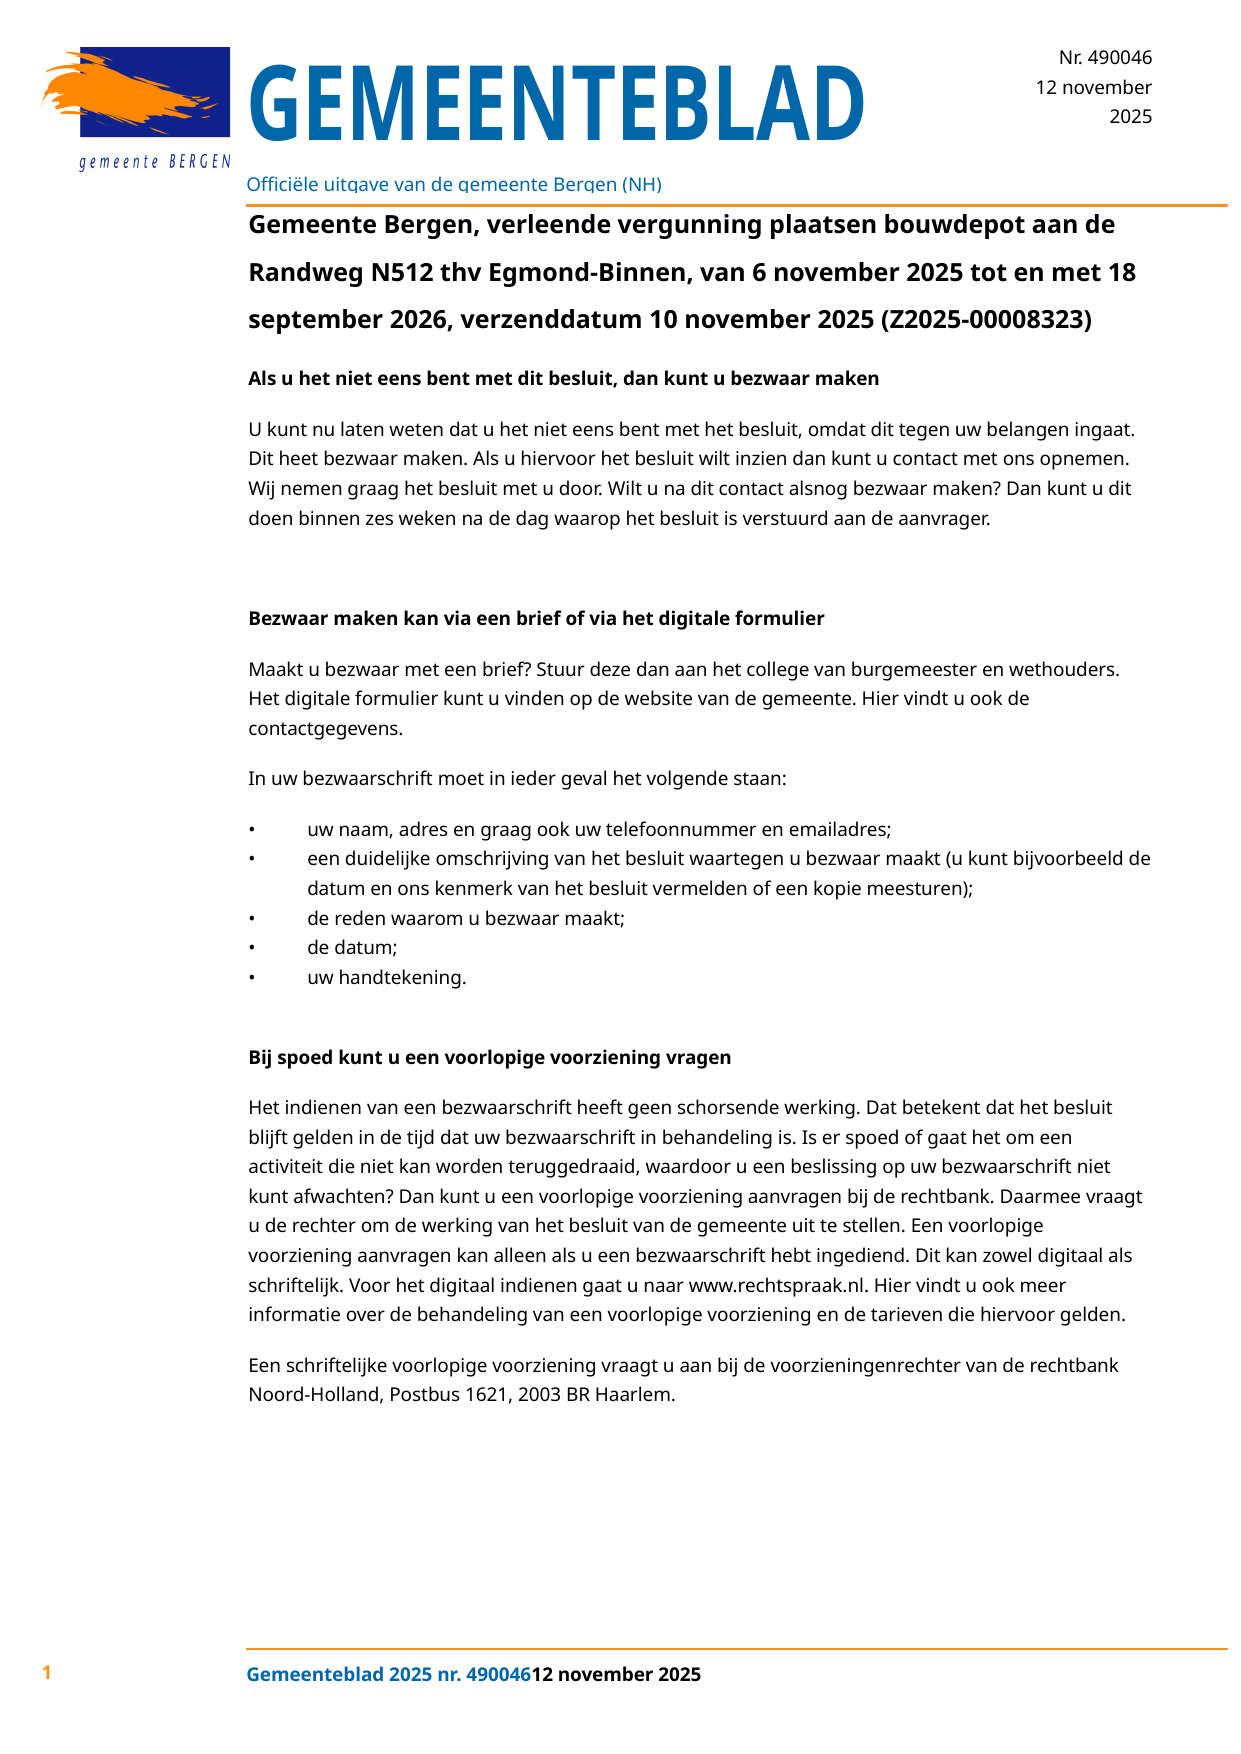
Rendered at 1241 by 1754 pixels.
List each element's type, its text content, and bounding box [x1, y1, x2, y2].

picture [41, 47, 231, 172]
list de datum; [248, 934, 1152, 960]
text Maakt u bezwaar met een brief? Stuur deze dan aan het college van burgemeester en wethouders. Het digitale formulier kunt u vinden op de website van de gemeente. Hier vindt u ook de contactgegevens. [248, 656, 1152, 741]
text Een schriftelijke voorlopige voorziening vraagt u aan bij de voorzieningenrechter van de rechtbank Noord-Holland, Postbus 1621, 2003 BR Haarlem. [248, 1352, 1152, 1407]
text Bij spoed kunt u een voorlopige voorziening vragen [248, 1044, 1152, 1069]
list een duidelijke omschrijving van het besluit waartegen u bezwaar maakt (u kunt bijvoorbeeld de datum en ons kenmerk van het besluit vermelden of een kopie meesturen); [248, 846, 1152, 901]
text Bezwaar maken kan via een brief of via het digitale formulier [248, 606, 1152, 631]
text Als u het niet eens bent met dit besluit, dan kunt u bezwaar maken [248, 366, 1152, 391]
text Gemeente Bergen, verleende vergunning plaatsen bouwdepot aan de Randweg N512 thv Egmond-Binnen, van 6 november 2025 tot en met 18 september 2026, verzenddatum 10 november 2025 (Z2025-00008323) [248, 207, 1152, 336]
list uw handtekening. [248, 964, 1152, 989]
text U kunt nu laten weten dat u het niet eens bent met het besluit, omdat dit tegen uw belangen ingaat. Dit heet bezwaar maken. Als u hiervoor het besluit wilt inzien dan kunt u contact met ons opnemen. Wij nemen graag het besluit met u door. Wilt u na dit contact alsnog bezwaar maken? Dan kunt u dit doen binnen zes weken na de dag waarop het besluit is verstuurd aan de aanvrager. [248, 416, 1152, 530]
text In uw bezwaarschrift moet in ieder geval het volgende staan: [248, 766, 1152, 791]
text Het indienen van een bezwaarschrift heeft geen schorsende werking. Dat betekent dat het besluit blijft gelden in de tijd dat uw bezwaarschrift in behandeling is. Is er spoed of gaat het om een activiteit die niet kan worden teruggedraaid, waardoor u een beslissing op uw bezwaarschrift niet kunt afwachten? Dan kunt u een voorlopige voorziening aanvragen bij de rechtbank. Daarmee vraagt u de rechter om de werking van het besluit van de gemeente uit te stellen. Een voorlopige voorziening aanvragen kan alleen als u een bezwaarschrift hebt ingediend. Dit kan zowel digitaal als schriftelijk. Voor het digitaal indienen gaat u naar www.rechtspraak.nl. Hier vindt u ook meer informatie over de behandeling van een voorlopige voorziening en de tarieven die hiervoor gelden. [248, 1094, 1152, 1327]
list uw naam, adres en graag ook uw telefoonnummer en emailadres; [248, 816, 1152, 842]
list de reden waarom u bezwaar maakt; [248, 905, 1152, 930]
